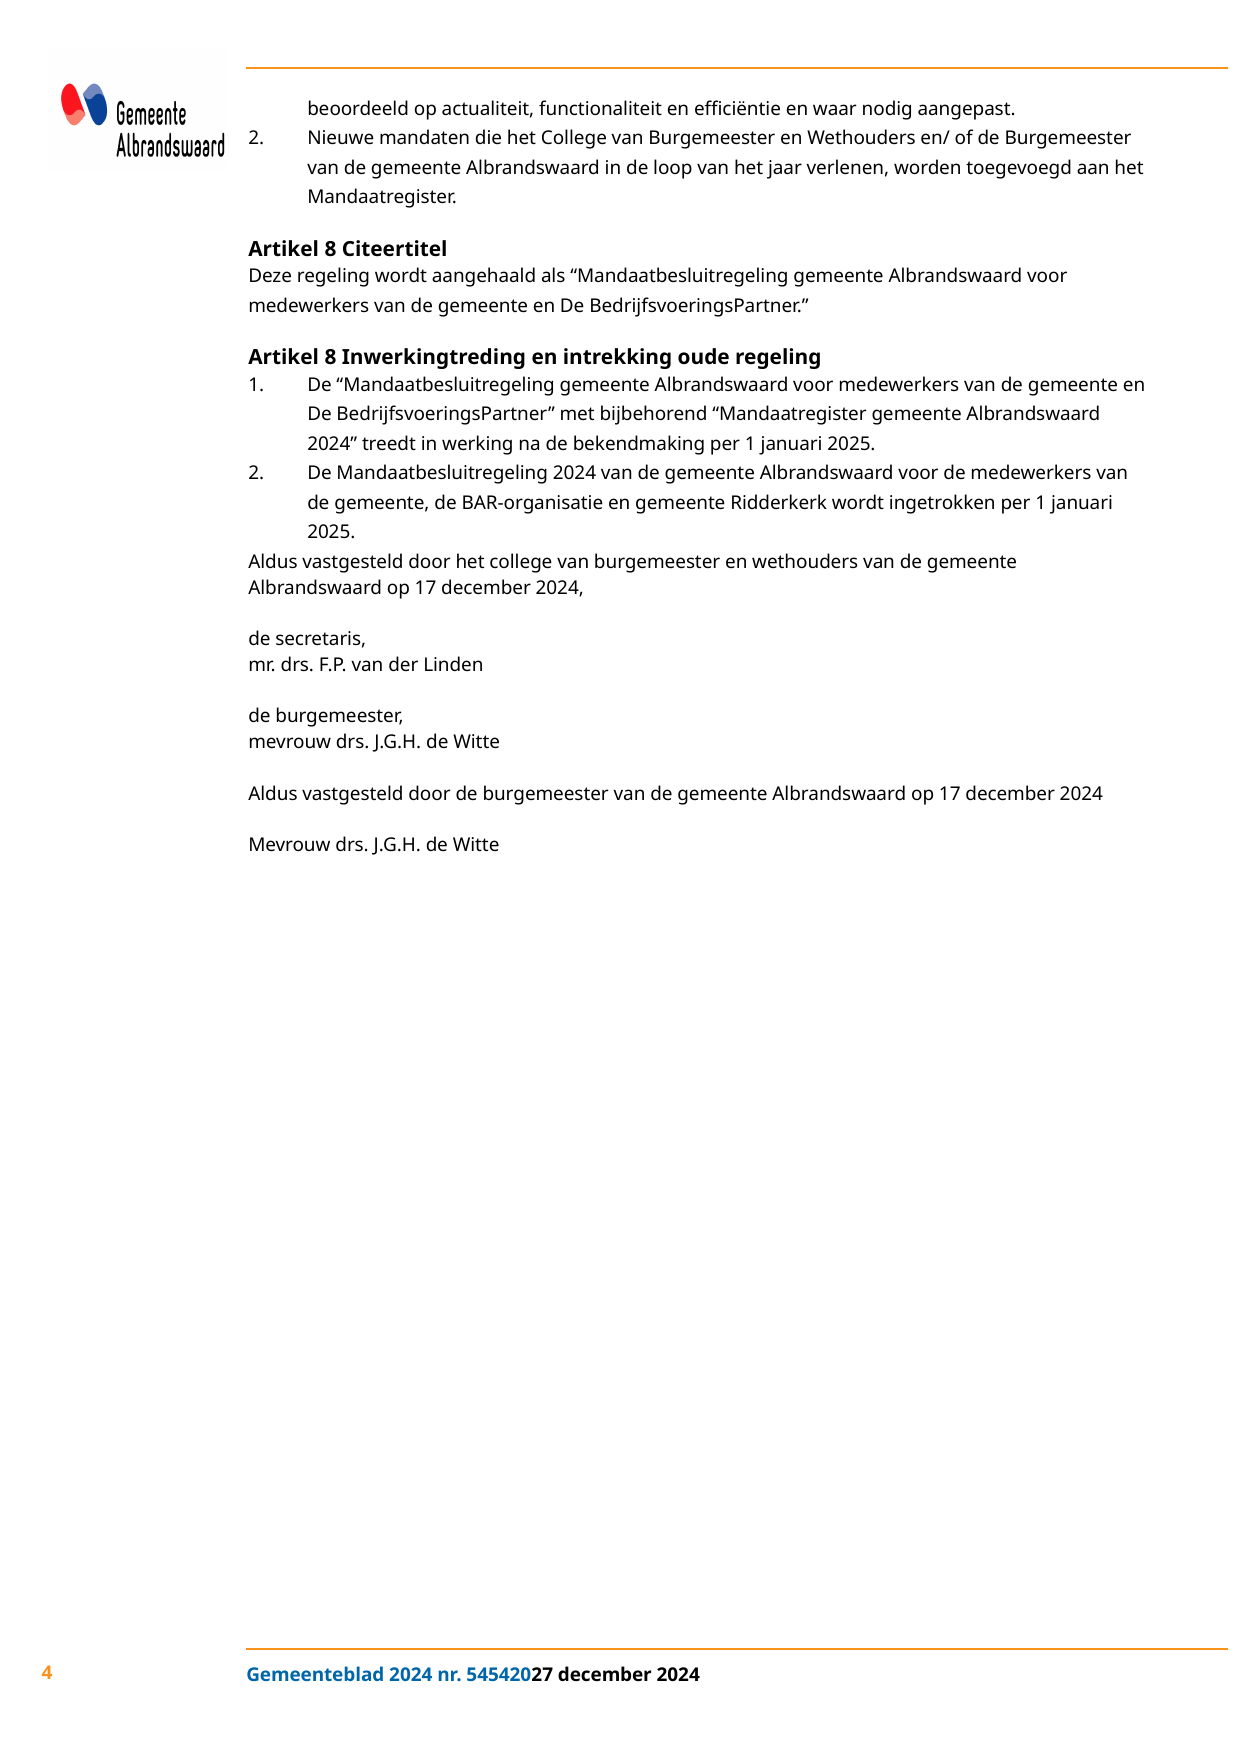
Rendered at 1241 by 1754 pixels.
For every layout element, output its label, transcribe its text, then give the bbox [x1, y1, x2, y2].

text Aldus vastgesteld door de burgemeester van de gemeente Albrandswaard op 17 december 2024 [248, 780, 1152, 806]
text Mevrouw drs. J.G.H. de Witte [248, 831, 1152, 857]
list Nieuwe mandaten die het College van Burgemeester en Wethouders en/ of de Burgemeester van de gemeente Albrandswaard in de loop van het jaar verlenen, worden toegevoegd aan het Mandaatregister. [248, 124, 1152, 209]
text mevrouw drs. J.G.H. de Witte [248, 728, 1152, 754]
text Artikel 8 Citeertitel [248, 234, 1152, 262]
list De Mandaatbesluitregeling 2024 van de gemeente Albrandswaard voor de medewerkers van de gemeente, de BAR-organisatie en gemeente Ridderkerk wordt ingetrokken per 1 januari 2025. [248, 459, 1152, 544]
picture [41, 47, 231, 172]
text Artikel 8 Inwerkingtreding en intrekking oude regeling [248, 342, 1152, 371]
list beoordeeld op actualiteit, functionaliteit en efficiëntie en waar nodig aangepast. [248, 95, 1152, 121]
text mr. drs. F.P. van der Linden [248, 651, 1152, 677]
text de burgemeester, [248, 703, 1152, 728]
list De “Mandaatbesluitregeling gemeente Albrandswaard voor medewerkers van de gemeente en De BedrijfsvoeringsPartner” met bijbehorend “Mandaatregister gemeente Albrandswaard 2024” treedt in werking na de bekendmaking per 1 januari 2025. [248, 371, 1152, 456]
text Deze regeling wordt aangehaald als “Mandaatbesluitregeling gemeente Albrandswaard voor medewerkers van de gemeente en De BedrijfsvoeringsPartner.” [248, 262, 1152, 318]
text de secretaris, [248, 626, 1152, 651]
text Aldus vastgesteld door het college van burgemeester en wethouders van de gemeente Albrandswaard op 17 december 2024, [248, 548, 1152, 600]
